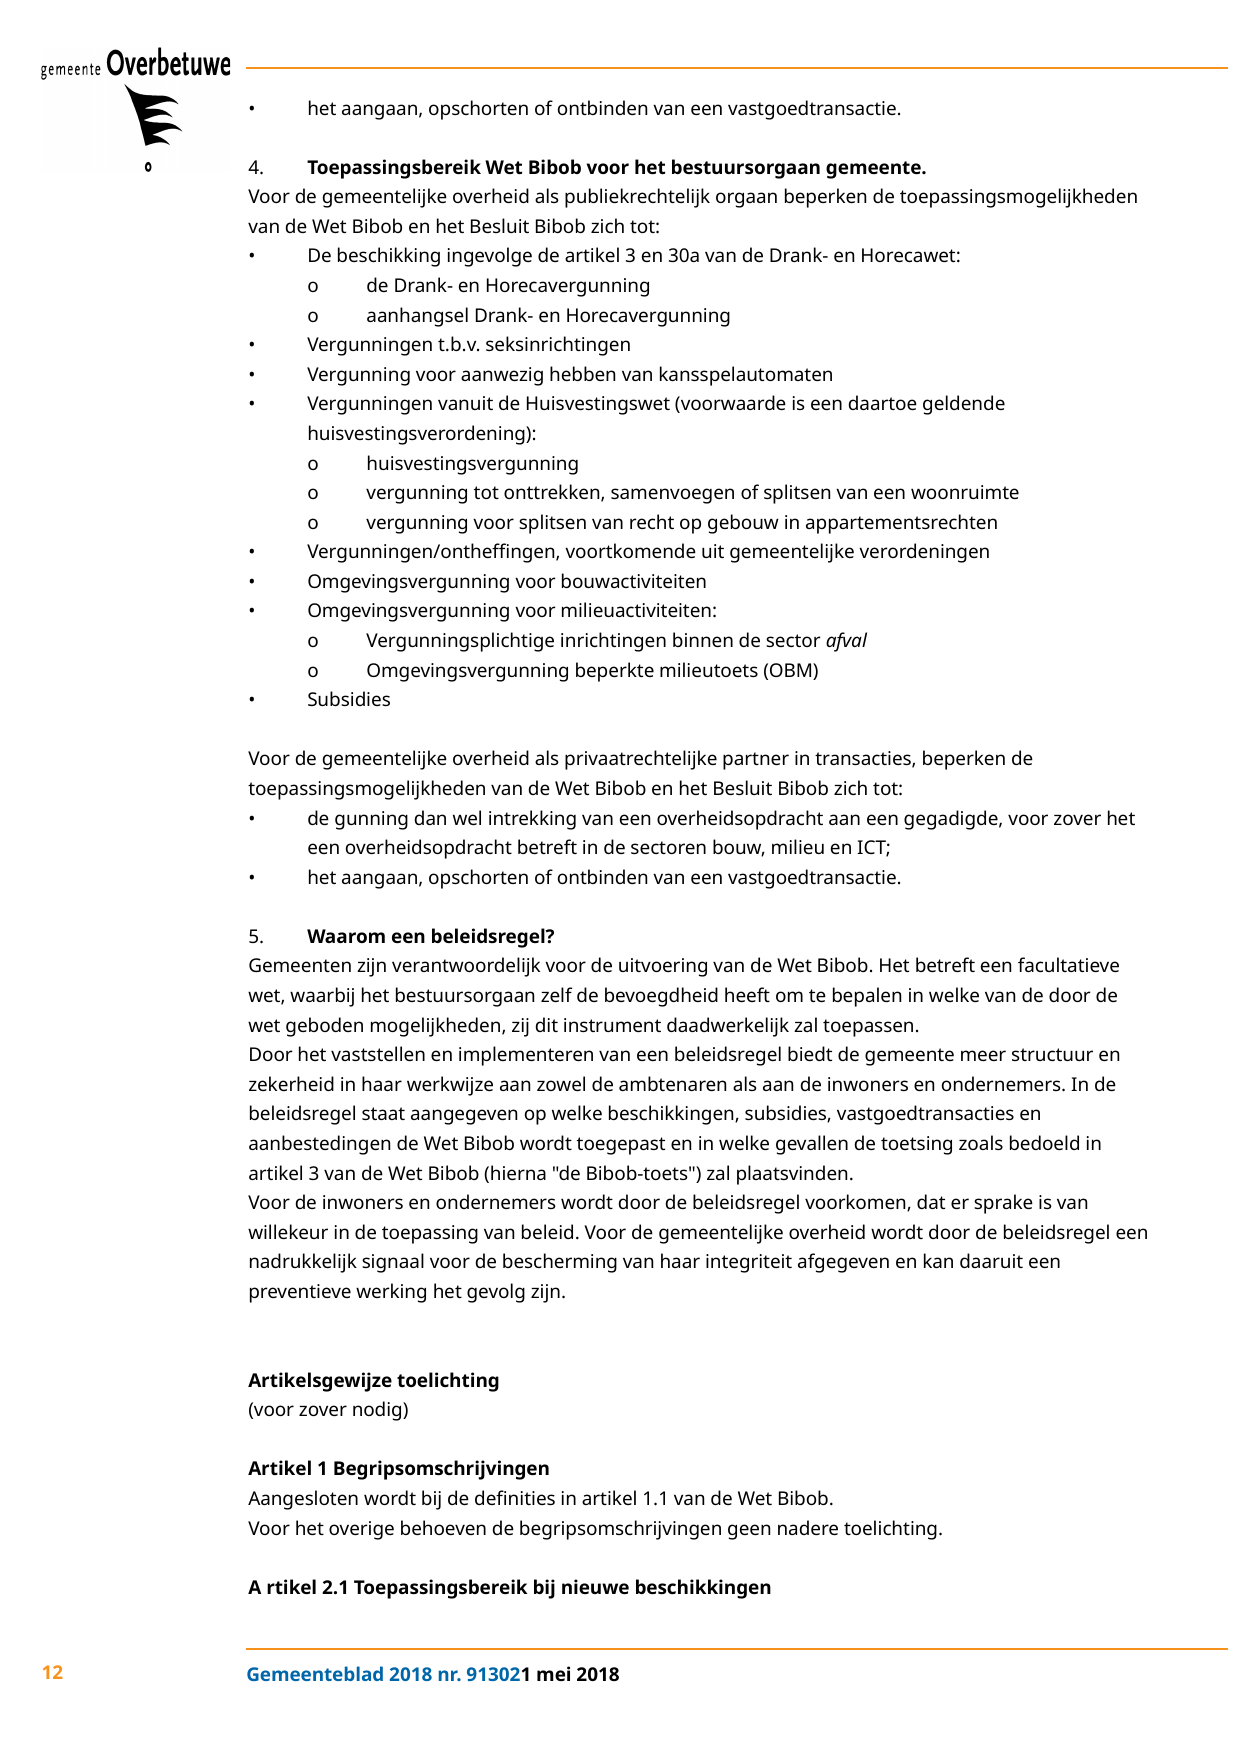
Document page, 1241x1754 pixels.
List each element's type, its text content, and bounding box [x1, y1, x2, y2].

list Subsidies [248, 686, 1152, 712]
list huisvestingsvergunning [307, 450, 1152, 476]
picture [41, 47, 231, 172]
text A rtikel 2.1 Toepassingsbereik bij nieuwe beschikkingen [248, 1574, 1152, 1600]
list Vergunningen vanuit de Huisvestingswet (voorwaarde is een daartoe geldende huisvestingsverordening): [248, 391, 1152, 446]
list vergunning voor splitsen van recht op gebouw in appartementsrechten [307, 509, 1152, 535]
list Vergunningen/ontheffingen, voortkomende uit gemeentelijke verordeningen [248, 538, 1152, 564]
list Vergunning voor aanwezig hebben van kansspelautomaten [248, 361, 1152, 387]
text Voor het overige behoeven de begripsomschrijvingen geen nadere toelichting. [248, 1515, 1152, 1541]
text Voor de inwoners en ondernemers wordt door de beleidsregel voorkomen, dat er sprake is van willekeur in de toepassing van beleid. Voor de gemeentelijke overheid wordt door de beleidsregel een nadrukkelijk signaal voor de bescherming van haar integriteit afgegeven en kan daaruit een preventieve werking het gevolg zijn. [248, 1189, 1152, 1304]
text Aangesloten wordt bij de definities in artikel 1.1 van de Wet Bibob. [248, 1485, 1152, 1511]
text Door het vaststellen en implementeren van een beleidsregel biedt de gemeente meer structuur en zekerheid in haar werkwijze aan zowel de ambtenaren als aan de inwoners en ondernemers. In de beleidsregel staat aangegeven op welke beschikkingen, subsidies, vastgoedtransacties en aanbestedingen de Wet Bibob wordt toegepast en in welke gevallen de toetsing zoals bedoeld in artikel 3 van de Wet Bibob (hierna "de Bibob-toets") zal plaatsvinden. [248, 1041, 1152, 1186]
list aanhangsel Drank- en Horecavergunning [307, 302, 1152, 328]
text (voor zover nodig) [248, 1396, 1152, 1422]
list Omgevingsvergunning beperkte milieutoets (OBM) [307, 657, 1152, 683]
list het aangaan, opschorten of ontbinden van een vastgoedtransactie. [248, 864, 1152, 890]
list Toepassingsbereik Wet Bibob voor het bestuursorgaan gemeente. [248, 154, 1152, 180]
text Artikelsgewijze toelichting [248, 1367, 1152, 1393]
text Gemeenten zijn verantwoordelijk voor de uitvoering van de Wet Bibob. Het betreft een facultatieve wet, waarbij het bestuursorgaan zelf de bevoegdheid heeft om te bepalen in welke van de door de wet geboden mogelijkheden, zij dit instrument daadwerkelijk zal toepassen. [248, 953, 1152, 1038]
list Omgevingsvergunning voor bouwactiviteiten [248, 568, 1152, 594]
list het aangaan, opschorten of ontbinden van een vastgoedtransactie. [248, 95, 1152, 121]
text Voor de gemeentelijke overheid als privaatrechtelijke partner in transacties, beperken de toepassingsmogelijkheden van de Wet Bibob en het Besluit Bibob zich tot: [248, 746, 1152, 801]
list vergunning tot onttrekken, samenvoegen of splitsen van een woonruimte [307, 479, 1152, 505]
list De beschikking ingevolge de artikel 3 en 30a van de Drank- en Horecawet: [248, 243, 1152, 268]
list de Drank- en Horecavergunning [307, 272, 1152, 298]
text Voor de gemeentelijke overheid als publiekrechtelijk orgaan beperken de toepassingsmogelijkheden van de Wet Bibob en het Besluit Bibob zich tot: [248, 183, 1152, 239]
list Vergunningsplichtige inrichtingen binnen de sector afval [307, 627, 1152, 653]
list Vergunningen t.b.v. seksinrichtingen [248, 331, 1152, 357]
list Omgevingsvergunning voor milieuactiviteiten: [248, 598, 1152, 623]
text Artikel 1 Begripsomschrijvingen [248, 1456, 1152, 1481]
list Waarom een beleidsregel? [248, 923, 1152, 949]
list de gunning dan wel intrekking van een overheidsopdracht aan een gegadigde, voor zover het een overheidsopdracht betreft in de sectoren bouw, milieu en ICT; [248, 805, 1152, 860]
